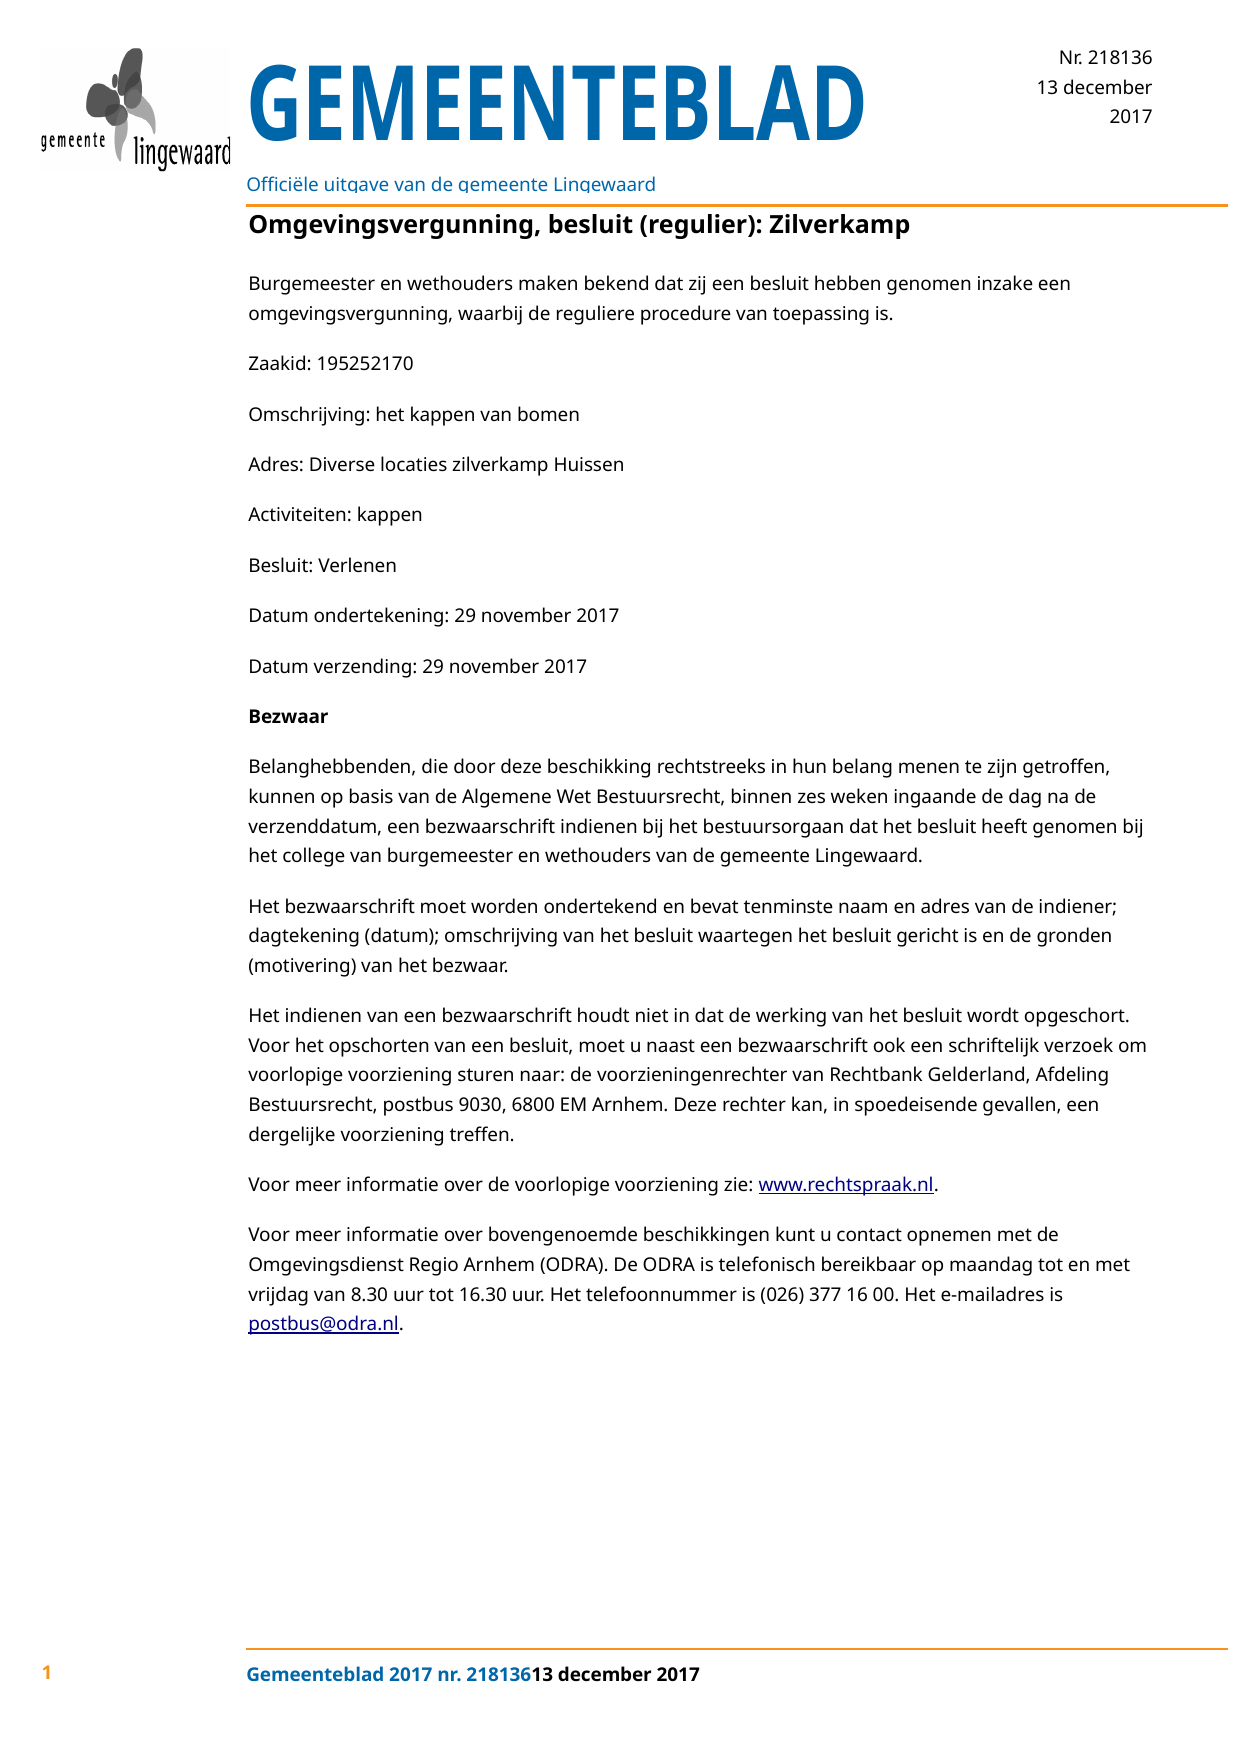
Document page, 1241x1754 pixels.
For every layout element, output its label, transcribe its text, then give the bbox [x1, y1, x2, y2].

text Belanghebbenden, die door deze beschikking rechtstreeks in hun belang menen te zijn getroffen, kunnen op basis van de Algemene Wet Bestuursrecht, binnen zes weken ingaande de dag na de verzenddatum, een bezwaarschrift indienen bij het bestuursorgaan dat het besluit heeft genomen bij het college van burgemeester en wethouders van de gemeente Lingewaard. [248, 754, 1152, 868]
text Adres: Diverse locaties zilverkamp Huissen [248, 451, 1152, 477]
text Voor meer informatie over bovengenoemde beschikkingen kunt u contact opnemen met de Omgevingsdienst Regio Arnhem (ODRA). De ODRA is telefonisch bereikbaar op maandag tot en met vrijdag van 8.30 uur tot 16.30 uur. Het telefoonnummer is (026) 377 16 00. Het e-mailadres is postbus@odra.nl. [248, 1222, 1152, 1336]
text Voor meer informatie over de voorlopige voorziening zie: www.rechtspraak.nl. [248, 1171, 1152, 1197]
text Omschrijving: het kappen van bomen [248, 401, 1152, 426]
text Het indienen van een bezwaarschrift houdt niet in dat de werking van het besluit wordt opgeschort. Voor het opschorten van een besluit, moet u naast een bezwaarschrift ook een schriftelijk verzoek om voorlopige voorziening sturen naar: de voorzieningenrechter van Rechtbank Gelderland, Afdeling Bestuursrecht, postbus 9030, 6800 EM Arnhem. Deze rechter kan, in spoedeisende gevallen, een dergelijke voorziening treffen. [248, 1002, 1152, 1146]
text Datum ondertekening: 29 november 2017 [248, 602, 1152, 628]
picture [41, 47, 231, 172]
text Het bezwaarschrift moet worden ondertekend en bevat tenminste naam en adres van de indiener; dagtekening (datum); omschrijving van het besluit waartegen het besluit gericht is en de gronden (motivering) van het bezwaar. [248, 893, 1152, 978]
text Burgemeester en wethouders maken bekend dat zij een besluit hebben genomen inzake een omgevingsvergunning, waarbij de reguliere procedure van toepassing is. [248, 270, 1152, 326]
text Besluit: Verlenen [248, 552, 1152, 578]
text Datum verzending: 29 november 2017 [248, 653, 1152, 678]
text Activiteiten: kappen [248, 502, 1152, 527]
text Omgevingsvergunning, besluit (regulier): Zilverkamp [248, 207, 1152, 241]
text Zaakid: 195252170 [248, 350, 1152, 376]
text Bezwaar [248, 703, 1152, 729]
